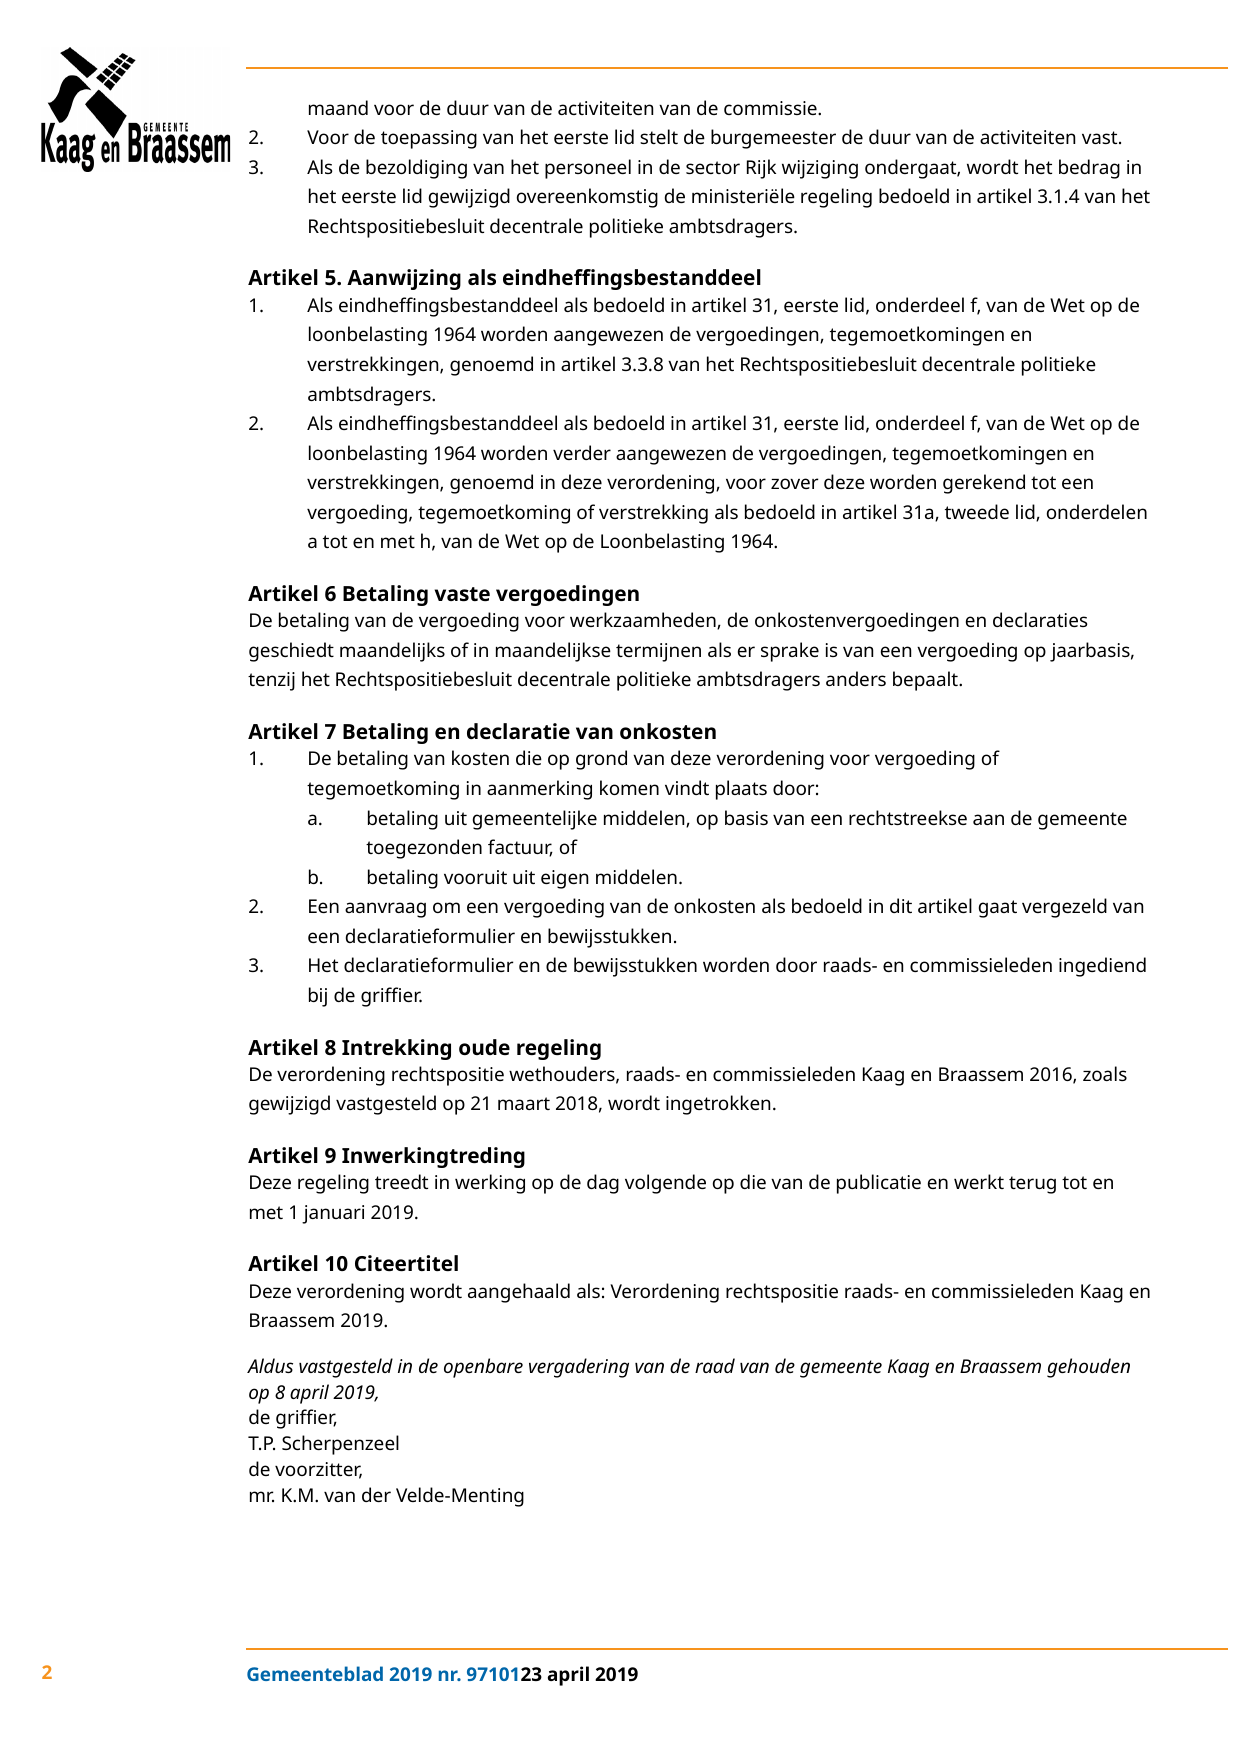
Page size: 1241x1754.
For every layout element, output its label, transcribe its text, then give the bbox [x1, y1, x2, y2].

text Artikel 9 Inwerkingtreding [248, 1141, 1152, 1169]
list betaling uit gemeentelijke middelen, op basis van een rechtstreekse aan de gemeente toegezonden factuur, of [307, 805, 1152, 860]
list De betaling van kosten die op grond van deze verordening voor vergoeding of tegemoetkoming in aanmerking komen vindt plaats door: [248, 746, 1152, 801]
list Als de bezoldiging van het personeel in de sector Rijk wijziging ondergaat, wordt het bedrag in het eerste lid gewijzigd overeenkomstig de ministeriële regeling bedoeld in artikel 3.1.4 van het Rechtspositiebesluit decentrale politieke ambtsdragers. [248, 154, 1152, 239]
list maand voor de duur van de activiteiten van de commissie. [248, 95, 1152, 121]
text Artikel 8 Intrekking oude regeling [248, 1033, 1152, 1061]
list Een aanvraag om een vergoeding van de onkosten als bedoeld in dit artikel gaat vergezeld van een declaratieformulier en bewijsstukken. [248, 893, 1152, 949]
text De verordening rechtspositie wethouders, raads- en commissieleden Kaag en Braassem 2016, zoals gewijzigd vastgesteld op 21 maart 2018, wordt ingetrokken. [248, 1061, 1152, 1116]
text de griffier, [248, 1404, 1152, 1430]
list Als eindheffingsbestanddeel als bedoeld in artikel 31, eerste lid, onderdeel f, van de Wet op de loonbelasting 1964 worden verder aangewezen de vergoedingen, tegemoetkomingen en verstrekkingen, genoemd in deze verordening, voor zover deze worden gerekend tot een vergoeding, tegemoetkoming of verstrekking als bedoeld in artikel 31a, tweede lid, onderdelen a tot en met h, van de Wet op de Loonbelasting 1964. [248, 410, 1152, 554]
text Deze regeling treedt in werking op de dag volgende op die van de publicatie en werkt terug tot en met 1 januari 2019. [248, 1169, 1152, 1225]
text Artikel 5. Aanwijzing als eindheffingsbestanddeel [248, 263, 1152, 292]
list Voor de toepassing van het eerste lid stelt de burgemeester de duur van de activiteiten vast. [248, 124, 1152, 150]
picture [41, 47, 231, 172]
text T.P. Scherpenzeel [248, 1430, 1152, 1456]
list Het declaratieformulier en de bewijsstukken worden door raads- en commissieleden ingediend bij de griffier. [248, 953, 1152, 1008]
text mr. K.M. van der Velde-Menting [248, 1482, 1152, 1507]
text Artikel 10 Citeertitel [248, 1249, 1152, 1278]
text De betaling van de vergoeding voor werkzaamheden, de onkostenvergoedingen en declaraties geschiedt maandelijks of in maandelijkse termijnen als er sprake is van een vergoeding op jaarbasis, tenzij het Rechtspositiebesluit decentrale politieke ambtsdragers anders bepaalt. [248, 607, 1152, 692]
list betaling vooruit uit eigen middelen. [307, 864, 1152, 889]
text Aldus vastgesteld in de openbare vergadering van de raad van de gemeente Kaag en Braassem gehouden op 8 april 2019, [248, 1353, 1152, 1404]
text Artikel 7 Betaling en declaratie van onkosten [248, 717, 1152, 746]
text de voorzitter, [248, 1456, 1152, 1482]
text Artikel 6 Betaling vaste vergoedingen [248, 579, 1152, 607]
list Als eindheffingsbestanddeel als bedoeld in artikel 31, eerste lid, onderdeel f, van de Wet op de loonbelasting 1964 worden aangewezen de vergoedingen, tegemoetkomingen en verstrekkingen, genoemd in artikel 3.3.8 van het Rechtspositiebesluit decentrale politieke ambtsdragers. [248, 292, 1152, 406]
text Deze verordening wordt aangehaald als: Verordening rechtspositie raads- en commissieleden Kaag en Braassem 2019. [248, 1278, 1152, 1333]
